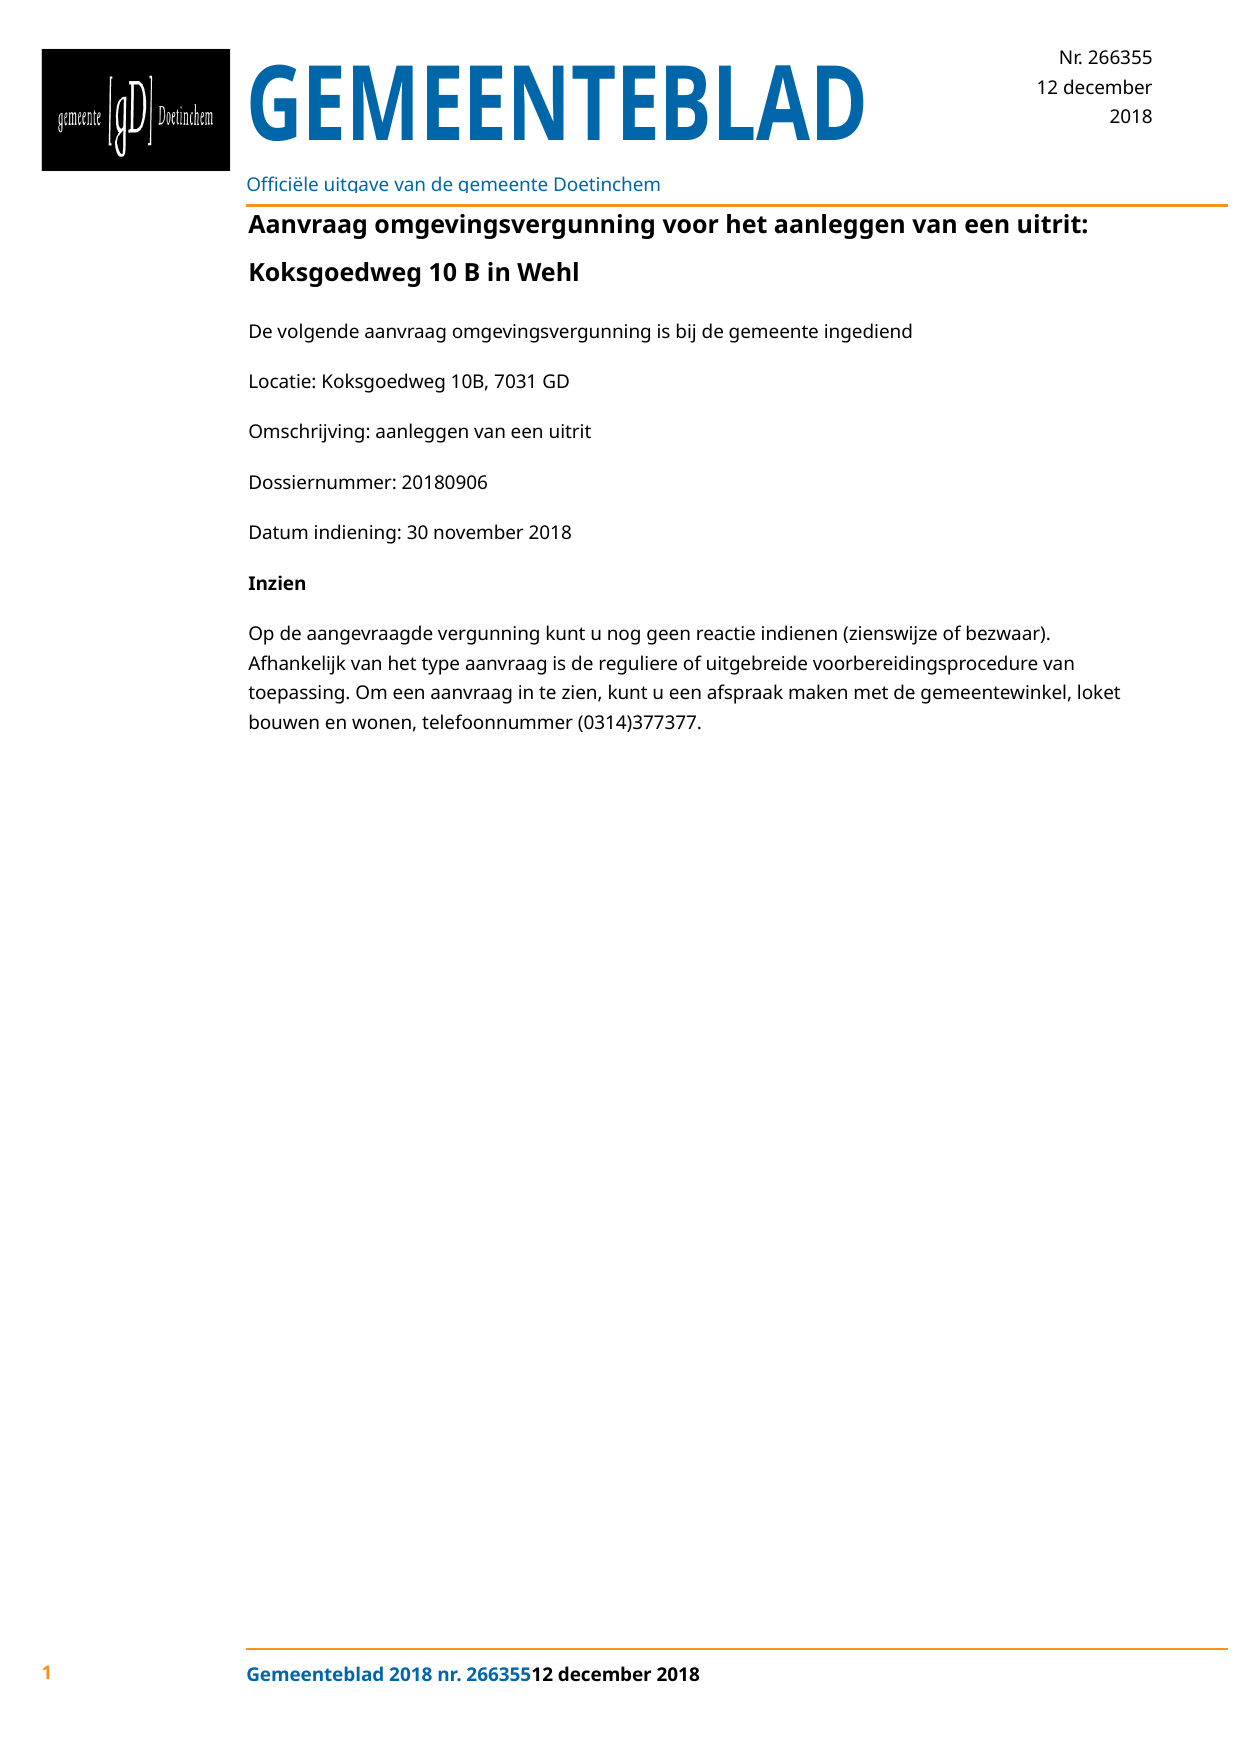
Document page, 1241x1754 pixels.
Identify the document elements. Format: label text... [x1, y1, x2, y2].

text Inzien [248, 570, 1152, 596]
text Aanvraag omgevingsvergunning voor het aanleggen van een uitrit: Koksgoedweg 10 B in Wehl [248, 207, 1152, 288]
text Locatie: Koksgoedweg 10B, 7031 GD [248, 368, 1152, 394]
text Op de aangevraagde vergunning kunt u nog geen reactie indienen (zienswijze of bezwaar). Afhankelijk van het type aanvraag is de reguliere of uitgebreide voorbereidingsprocedure van toepassing. Om een aanvraag in te zien, kunt u een afspraak maken met de gemeentewinkel, loket bouwen en wonen, telefoonnummer (0314)377377. [248, 620, 1152, 735]
text Omschrijving: aanleggen van een uitrit [248, 419, 1152, 444]
text De volgende aanvraag omgevingsvergunning is bij de gemeente ingediend [248, 318, 1152, 344]
picture [41, 47, 231, 172]
text Dossiernummer: 20180906 [248, 469, 1152, 495]
text Datum indiening: 30 november 2018 [248, 519, 1152, 545]
